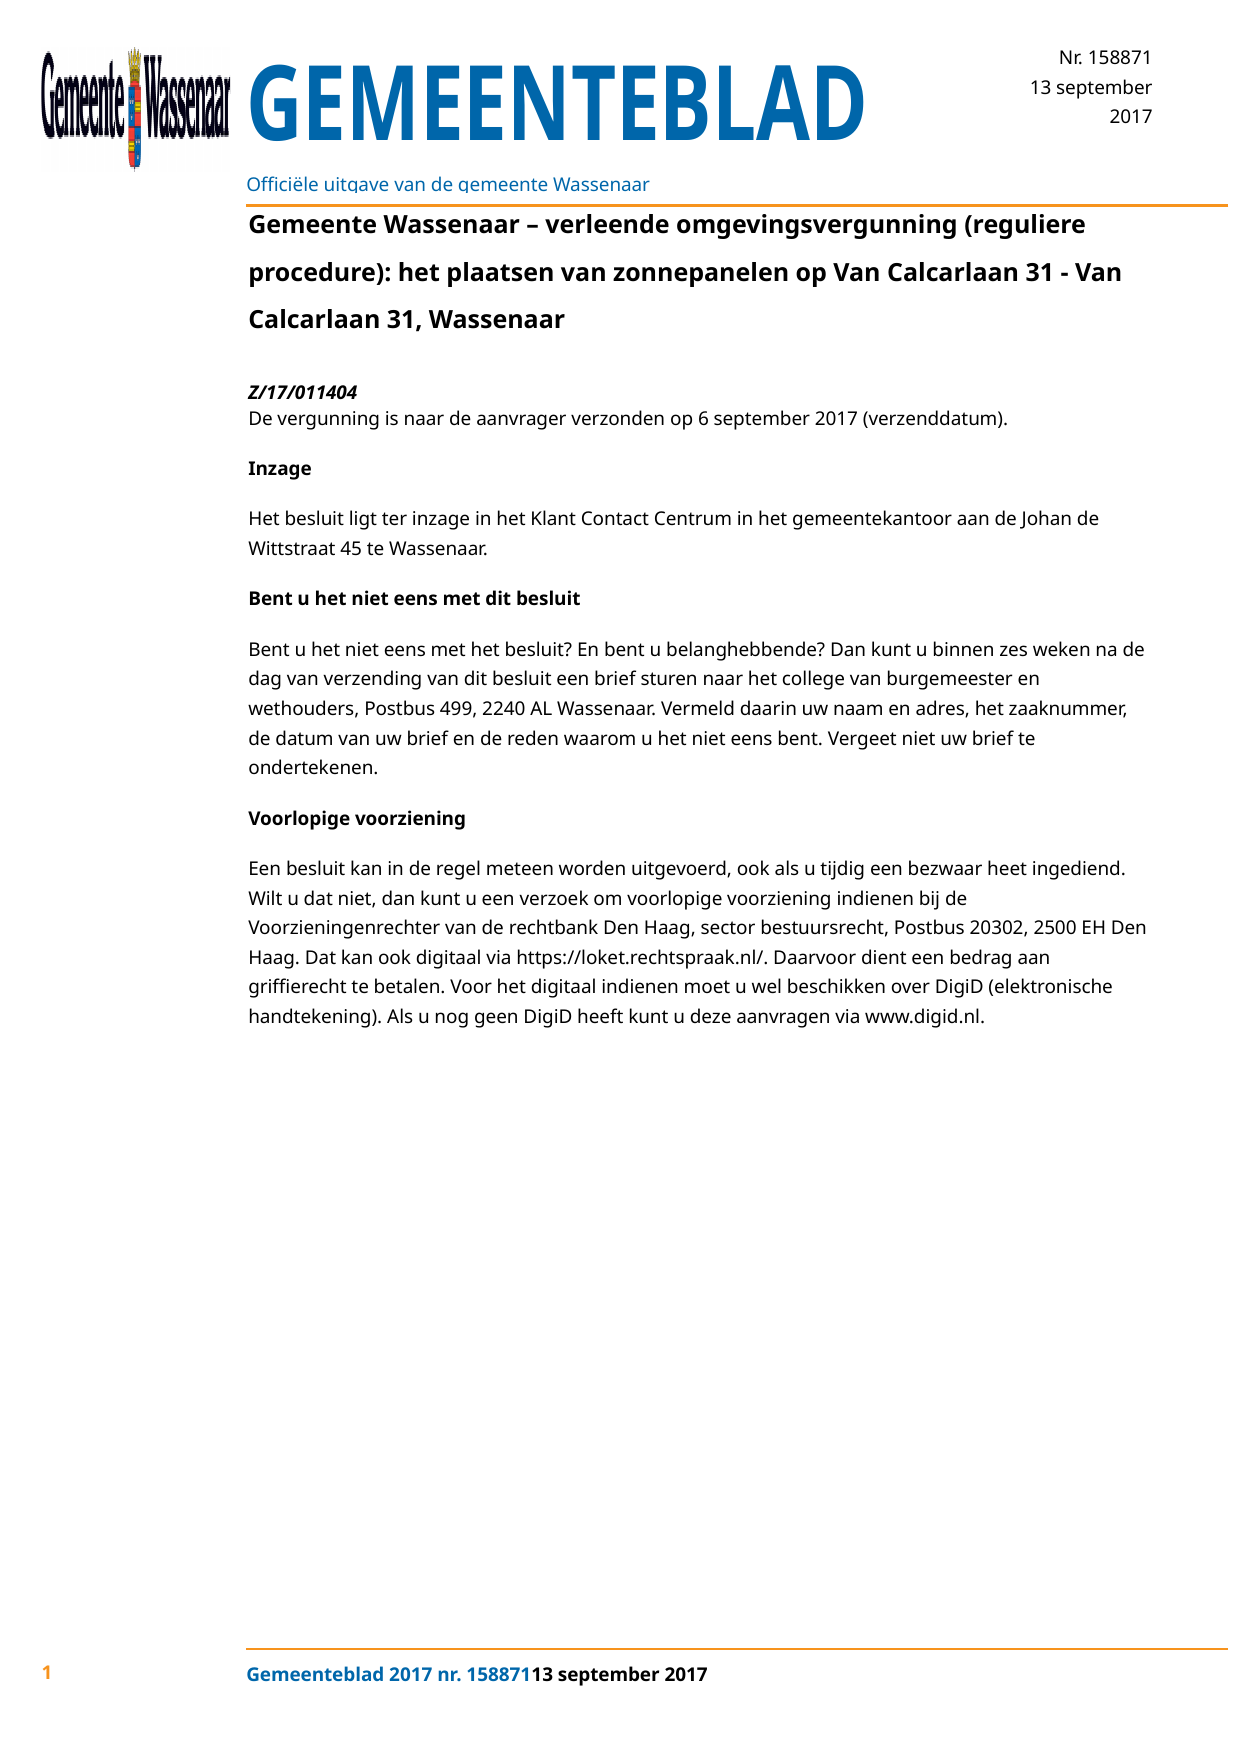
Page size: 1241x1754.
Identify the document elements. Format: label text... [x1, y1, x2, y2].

text Gemeente Wassenaar – verleende omgevingsvergunning (reguliere procedure): het plaatsen van zonnepanelen op Van Calcarlaan 31 - Van Calcarlaan 31, Wassenaar [248, 207, 1152, 336]
picture [41, 47, 231, 172]
text Voorlopige voorziening [248, 805, 1152, 831]
text Het besluit ligt ter inzage in het Klant Contact Centrum in het gemeentekantoor aan de Johan de Wittstraat 45 te Wassenaar. [248, 506, 1152, 561]
text Inzage [248, 455, 1152, 481]
text Een besluit kan in de regel meteen worden uitgevoerd, ook als u tijdig een bezwaar heet ingediend. Wilt u dat niet, dan kunt u een verzoek om voorlopige voorziening indienen bij de Voorzieningenrechter van de rechtbank Den Haag, sector bestuursrecht, Postbus 20302, 2500 EH Den Haag. Dat kan ook digitaal via https://loket.rechtspraak.nl/. Daarvoor dient een bedrag aan griffierecht te betalen. Voor het digitaal indienen moet u wel beschikken over DigiD (elektronische handtekening). Als u nog geen DigiD heeft kunt u deze aanvragen via www.digid.nl. [248, 855, 1152, 1029]
text Bent u het niet eens met dit besluit [248, 586, 1152, 611]
text De vergunning is naar de aanvrager verzonden op 6 september 2017 (verzenddatum). [248, 405, 1152, 431]
text Bent u het niet eens met het besluit? En bent u belanghebbende? Dan kunt u binnen zes weken na de dag van verzending van dit besluit een brief sturen naar het college van burgemeester en wethouders, Postbus 499, 2240 AL Wassenaar. Vermeld daarin uw naam en adres, het zaaknummer, de datum van uw brief en de reden waarom u het niet eens bent. Vergeet niet uw brief te ondertekenen. [248, 636, 1152, 780]
text Z/17/011404 [248, 379, 1152, 405]
